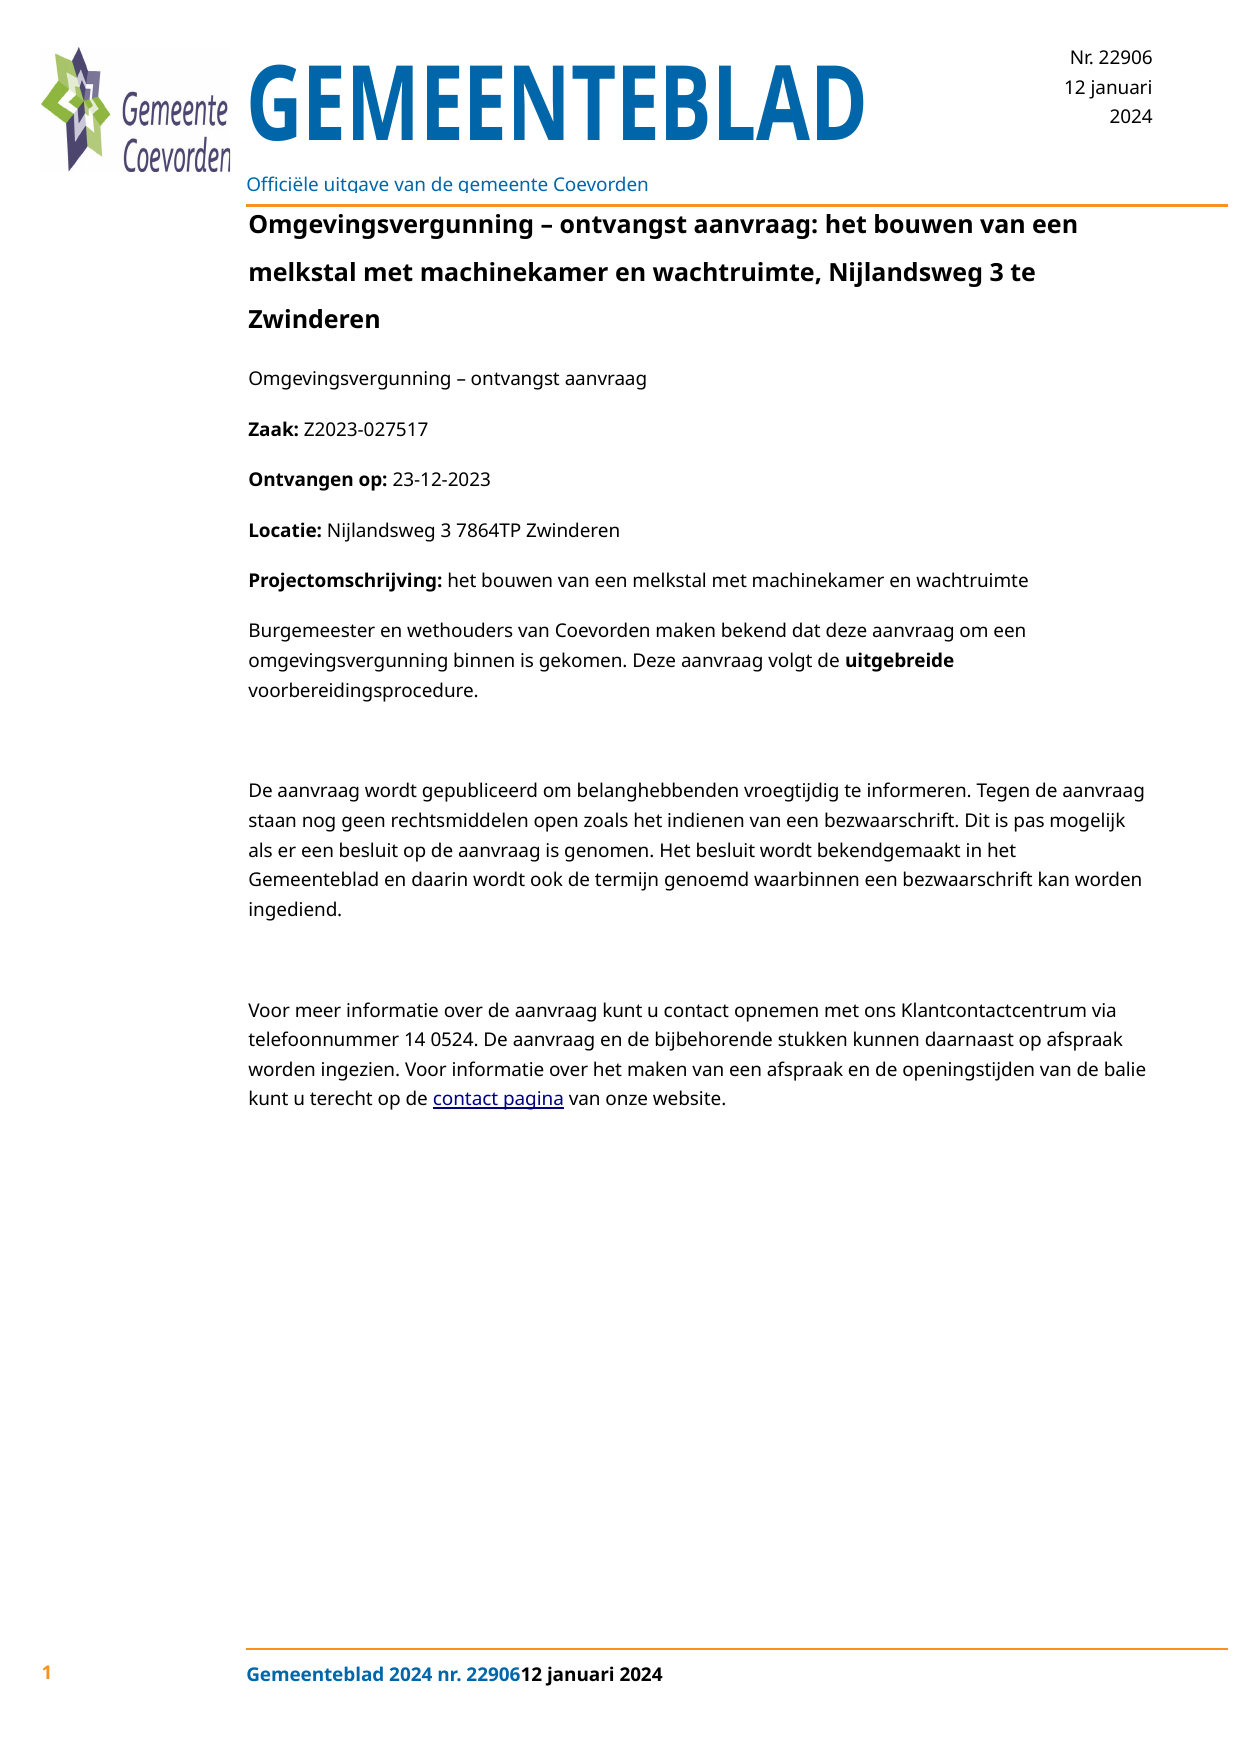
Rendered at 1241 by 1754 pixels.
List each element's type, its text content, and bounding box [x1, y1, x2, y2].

text Locatie: Nijlandsweg 3 7864TP Zwinderen [248, 517, 1152, 542]
text De aanvraag wordt gepubliceerd om belanghebbenden vroegtijdig te informeren. Tegen de aanvraag staan nog geen rechtsmiddelen open zoals het indienen van een bezwaarschrift. Dit is pas mogelijk als er een besluit op de aanvraag is genomen. Het besluit wordt bekendgemaakt in het Gemeenteblad en daarin wordt ook de termijn genoemd waarbinnen een bezwaarschrift kan worden ingediend. [248, 778, 1152, 922]
text Omgevingsvergunning – ontvangst aanvraag: het bouwen van een melkstal met machinekamer en wachtruimte, Nijlandsweg 3 te Zwinderen [248, 207, 1152, 336]
picture [41, 47, 231, 172]
text Burgemeester en wethouders van Coevorden maken bekend dat deze aanvraag om een omgevingsvergunning binnen is gekomen. Deze aanvraag volgt de uitgebreide voorbereidingsprocedure. [248, 618, 1152, 702]
text Omgevingsvergunning – ontvangst aanvraag [248, 366, 1152, 391]
text Voor meer informatie over de aanvraag kunt u contact opnemen met ons Klantcontactcentrum via telefoonnummer 14 0524. De aanvraag en de bijbehorende stukken kunnen daarnaast op afspraak worden ingezien. Voor informatie over het maken van een afspraak en de openingstijden van de balie kunt u terecht op de contact pagina van onze website. [248, 997, 1152, 1111]
text Ontvangen op: 23-12-2023 [248, 466, 1152, 492]
text Projectomschrijving: het bouwen van een melkstal met machinekamer en wachtruimte [248, 567, 1152, 593]
text Zaak: Z2023-027517 [248, 416, 1152, 442]
